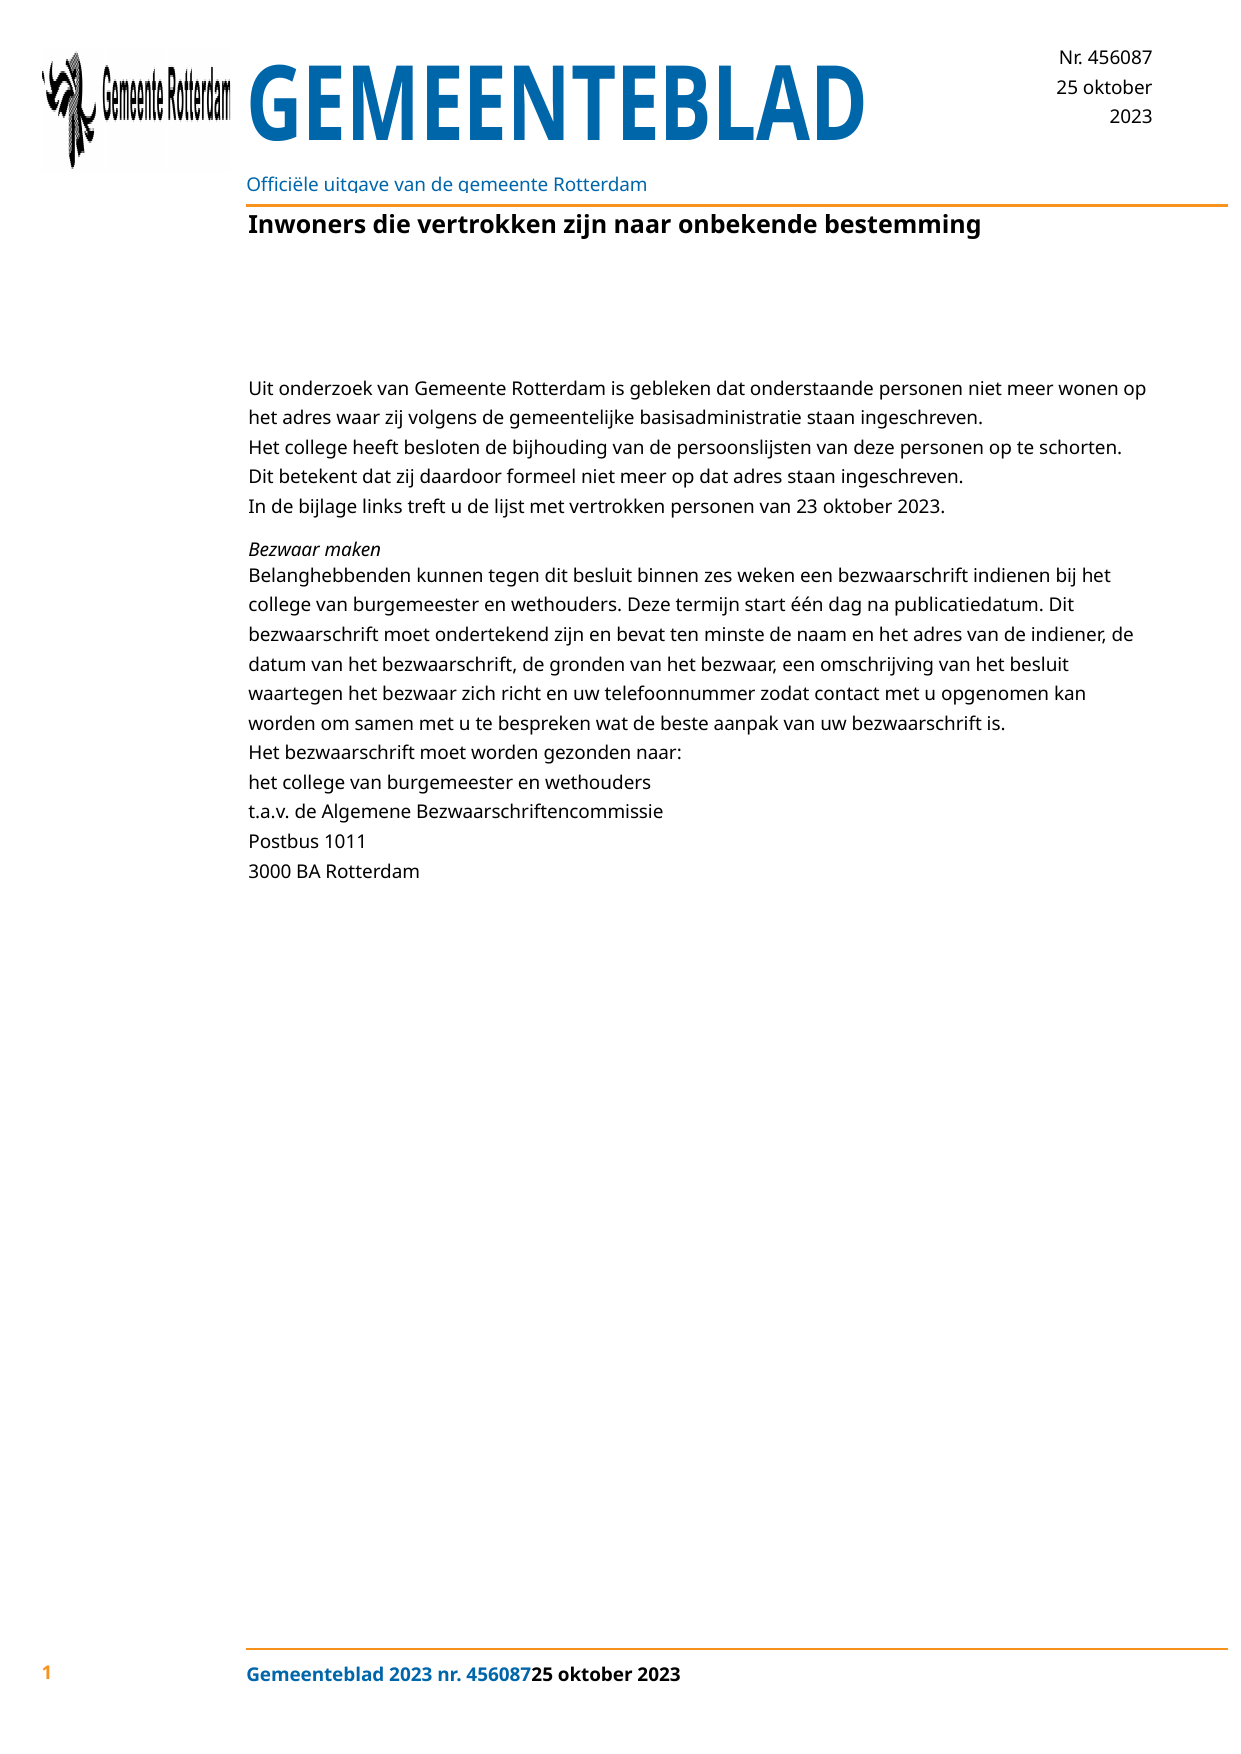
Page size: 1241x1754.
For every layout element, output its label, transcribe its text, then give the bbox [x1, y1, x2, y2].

text het college van burgemeester en wethouders [248, 769, 1152, 795]
text Uit onderzoek van Gemeente Rotterdam is gebleken dat onderstaande personen niet meer wonen op het adres waar zij volgens de gemeentelijke basisadministratie staan ingeschreven. [248, 375, 1152, 430]
text 3000 BA Rotterdam [248, 858, 1152, 884]
text Bezwaar maken [248, 536, 1152, 562]
picture [41, 47, 231, 172]
text In de bijlage links treft u de lijst met vertrokken personen van 23 oktober 2023. [248, 493, 1152, 519]
text Belanghebbenden kunnen tegen dit besluit binnen zes weken een bezwaarschrift indienen bij het college van burgemeester en wethouders. Deze termijn start één dag na publicatiedatum. Dit bezwaarschrift moet ondertekend zijn en bevat ten minste de naam en het adres van de indiener, de datum van het bezwaarschrift, de gronden van het bezwaar, een omschrijving van het besluit waartegen het bezwaar zich richt en uw telefoonnummer zodat contact met u opgenomen kan worden om samen met u te bespreken wat de beste aanpak van uw bezwaarschrift is. [248, 562, 1152, 736]
text Postbus 1011 [248, 828, 1152, 854]
text Het college heeft besloten de bijhouding van de persoonslijsten van deze personen op te schorten. Dit betekent dat zij daardoor formeel niet meer op dat adres staan ingeschreven. [248, 434, 1152, 489]
text t.a.v. de Algemene Bezwaarschriftencommissie [248, 799, 1152, 824]
text Het bezwaarschrift moet worden gezonden naar: [248, 739, 1152, 765]
text Inwoners die vertrokken zijn naar onbekende bestemming [248, 207, 1152, 241]
